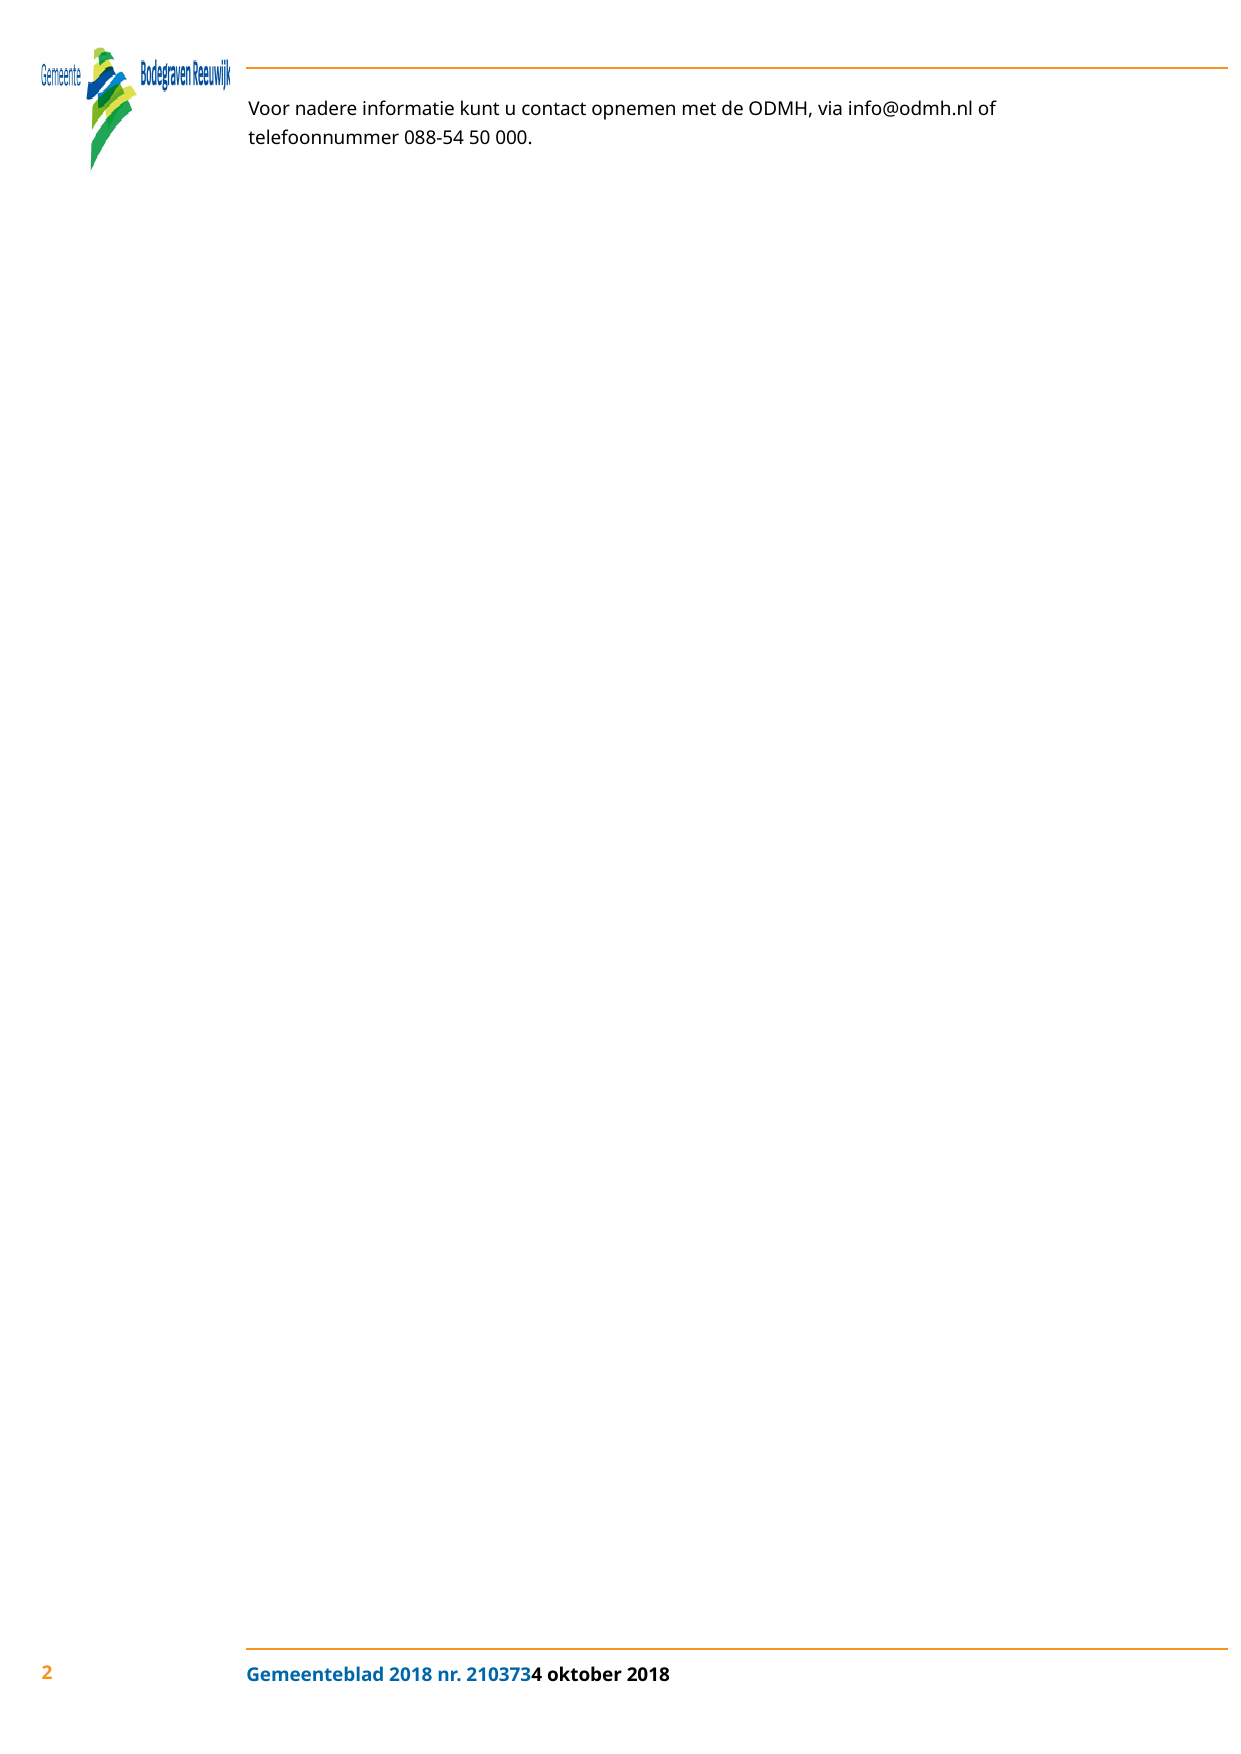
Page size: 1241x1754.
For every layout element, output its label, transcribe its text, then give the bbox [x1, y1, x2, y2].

text Voor nadere informatie kunt u contact opnemen met de ODMH, via info@odmh.nl of telefoonnummer 088-54 50 000. [248, 95, 1152, 150]
picture [41, 47, 231, 172]
